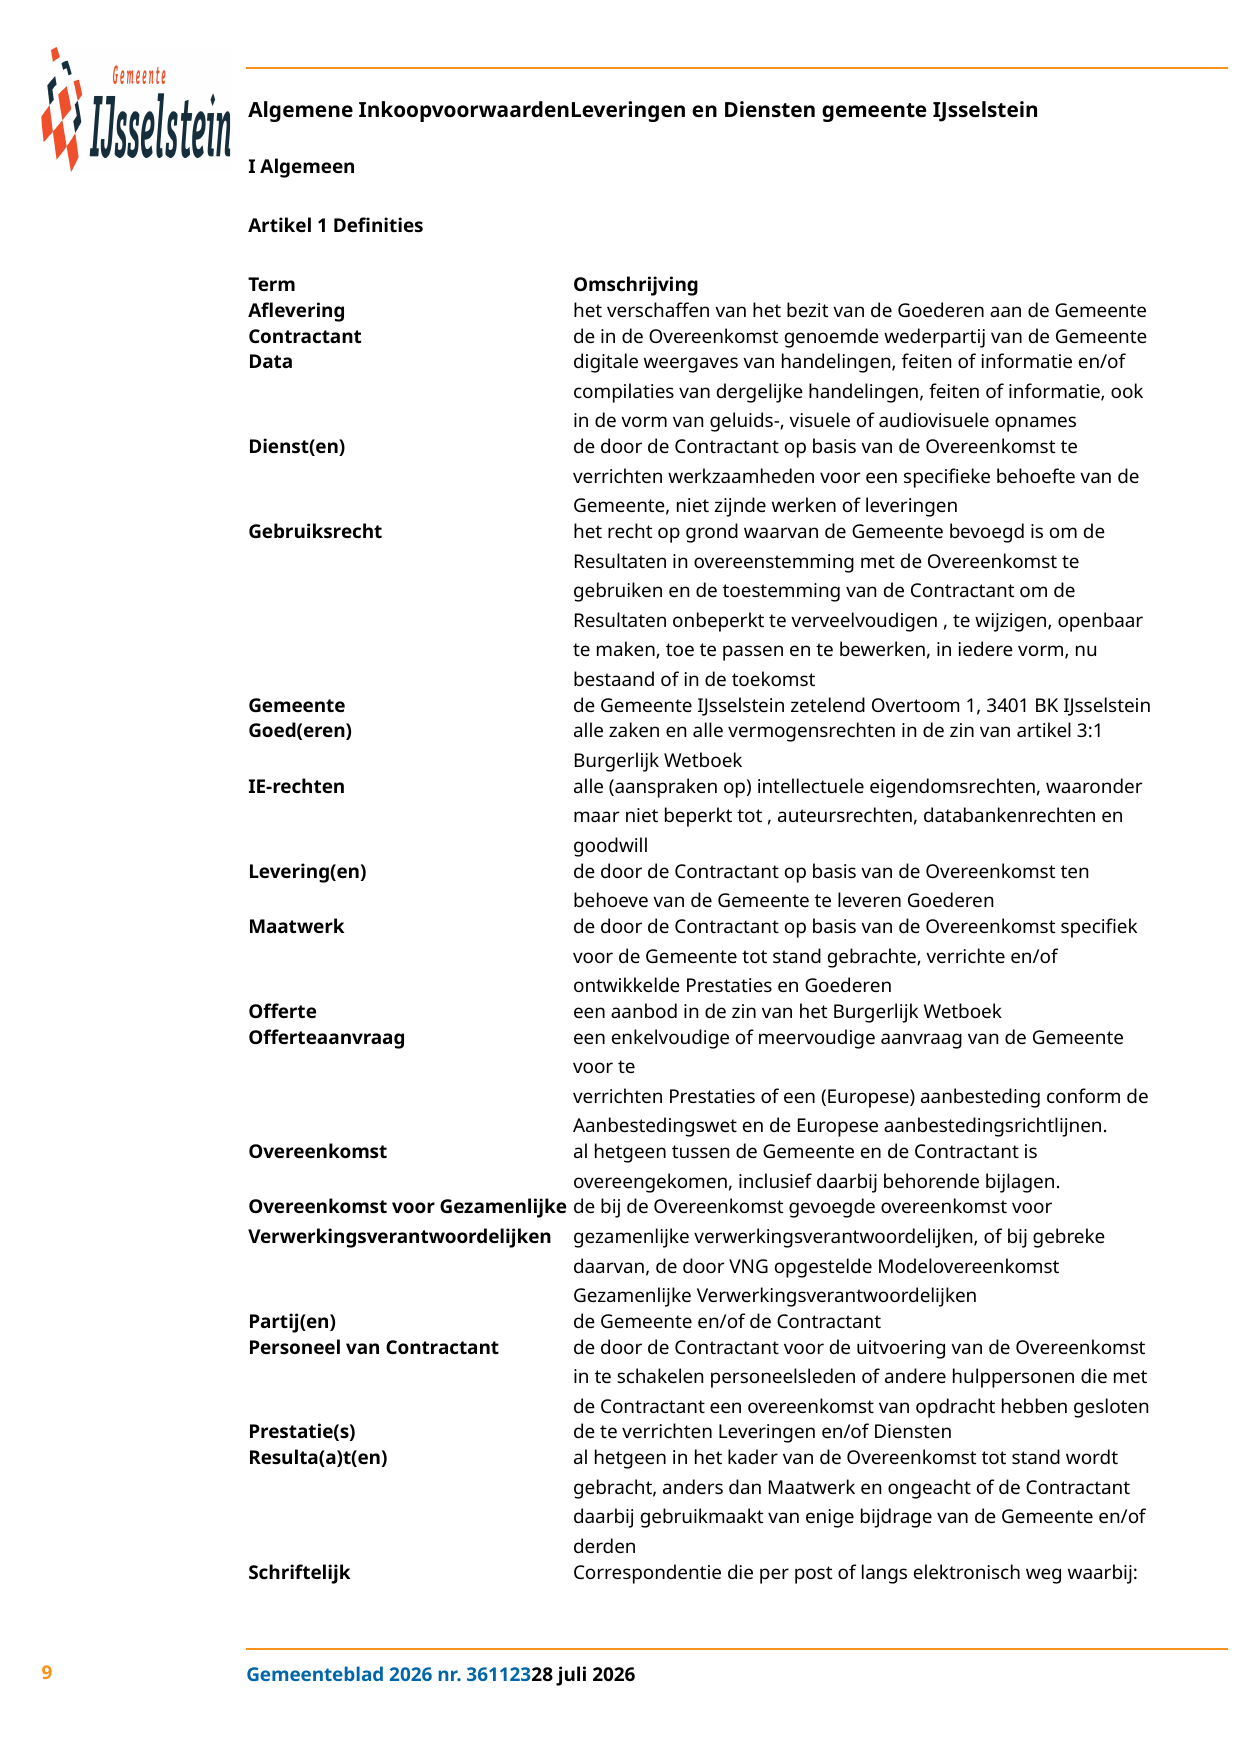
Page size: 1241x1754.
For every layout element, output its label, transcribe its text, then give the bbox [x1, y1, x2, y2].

table_cell Prestatie(s) [248, 1419, 573, 1444]
table_cell Data [248, 349, 573, 433]
table_cell de door de Contractant op basis van de Overeenkomst ten behoeve van de Gemeente te leveren Goederen [573, 858, 1152, 913]
table_cell Gebruiksrecht [248, 518, 573, 692]
table_cell de Gemeente IJsselstein zetelend Overtoom 1, 3401 BK IJsselstein [573, 692, 1152, 718]
table_cell Gemeente [248, 692, 573, 718]
table_cell de door de Contractant op basis van de Overeenkomst specifiek voor de Gemeente tot stand gebrachte, verrichte en/of ontwikkelde Prestaties en Goederen [573, 913, 1152, 998]
table_cell de door de Contractant op basis van de Overeenkomst te verrichten werkzaamheden voor een specifieke behoefte van de Gemeente, niet zijnde werken of leveringen [573, 434, 1152, 518]
table_cell Dienst(en) [248, 434, 573, 518]
table_cell alle zaken en alle vermogensrechten in de zin van artikel 3:1 Burgerlijk Wetboek [573, 718, 1152, 773]
table_cell Correspondentie die per post of langs elektronisch weg waarbij: [573, 1559, 1152, 1585]
table_cell al hetgeen tussen de Gemeente en de Contractant is overeengekomen, inclusief daarbij behorende bijlagen. [573, 1138, 1152, 1194]
table_cell Offerteaanvraag [248, 1024, 573, 1138]
table_cell Maatwerk [248, 913, 573, 998]
table_cell Schriftelijk [248, 1559, 573, 1585]
table_cell het verschaffen van het bezit van de Goederen aan de Gemeente [573, 297, 1152, 323]
table_cell IE-rechten [248, 773, 573, 858]
table_cell een enkelvoudige of meervoudige aanvraag van de Gemeente voor te verrichten Prestaties of een (Europese) aanbesteding conform de Aanbestedingswet en de Europese aanbestedingsrichtlijnen. [573, 1024, 1152, 1138]
table_cell de te verrichten Leveringen en/of Diensten [573, 1419, 1152, 1444]
picture [41, 47, 231, 172]
table_cell Levering(en) [248, 858, 573, 913]
table_cell digitale weergaves van handelingen, feiten of informatie en/of compilaties van dergelijke handelingen, feiten of informatie, ook in de vorm van geluids-, visuele of audiovisuele opnames [573, 349, 1152, 433]
table_cell Overeenkomst [248, 1138, 573, 1194]
table_cell de bij de Overeenkomst gevoegde overeenkomst voor gezamenlijke verwerkingsverantwoordelijken, of bij gebreke daarvan, de door VNG opgestelde Modelovereenkomst Gezamenlijke Verwerkingsverantwoordelijken [573, 1194, 1152, 1308]
table_cell Aflevering [248, 297, 573, 323]
table_cell Personeel van Contractant [248, 1334, 573, 1419]
table_cell Resulta(a)t(en) [248, 1445, 573, 1559]
table_cell de in de Overeenkomst genoemde wederpartij van de Gemeente [573, 323, 1152, 348]
table_cell Partij(en) [248, 1308, 573, 1334]
table_cell Offerte [248, 998, 573, 1024]
text Artikel 1 Definities [248, 212, 1152, 238]
table_cell de Gemeente en/of de Contractant [573, 1308, 1152, 1334]
table_cell Overeenkomst voor Gezamenlijke Verwerkingsverantwoordelijken [248, 1194, 573, 1308]
table_cell Contractant [248, 323, 573, 348]
table_header Omschrijving [573, 271, 1152, 297]
table_cell het recht op grond waarvan de Gemeente bevoegd is om de Resultaten in overeenstemming met de Overeenkomst te gebruiken en de toestemming van de Contractant om de Resultaten onbeperkt te verveelvoudigen , te wijzigen, openbaar te maken, toe te passen en te bewerken, in iedere vorm, nu bestaand of in de toekomst [573, 518, 1152, 692]
table_cell Goed(eren) [248, 718, 573, 773]
text Algemene InkoopvoorwaardenLeveringen en Diensten gemeente IJsselstein [248, 95, 1152, 123]
table_header Term [248, 271, 573, 297]
table_cell alle (aanspraken op) intellectuele eigendomsrechten, waaronder maar niet beperkt tot , auteursrechten, databankenrechten en goodwill [573, 773, 1152, 858]
text I Algemeen [248, 153, 1152, 179]
table_cell de door de Contractant voor de uitvoering van de Overeenkomst in te schakelen personeelsleden of andere hulppersonen die met de Contractant een overeenkomst van opdracht hebben gesloten [573, 1334, 1152, 1419]
table_cell al hetgeen in het kader van de Overeenkomst tot stand wordt gebracht, anders dan Maatwerk en ongeacht of de Contractant daarbij gebruikmaakt van enige bijdrage van de Gemeente en/of derden [573, 1445, 1152, 1559]
table_cell een aanbod in de zin van het Burgerlijk Wetboek [573, 998, 1152, 1024]
